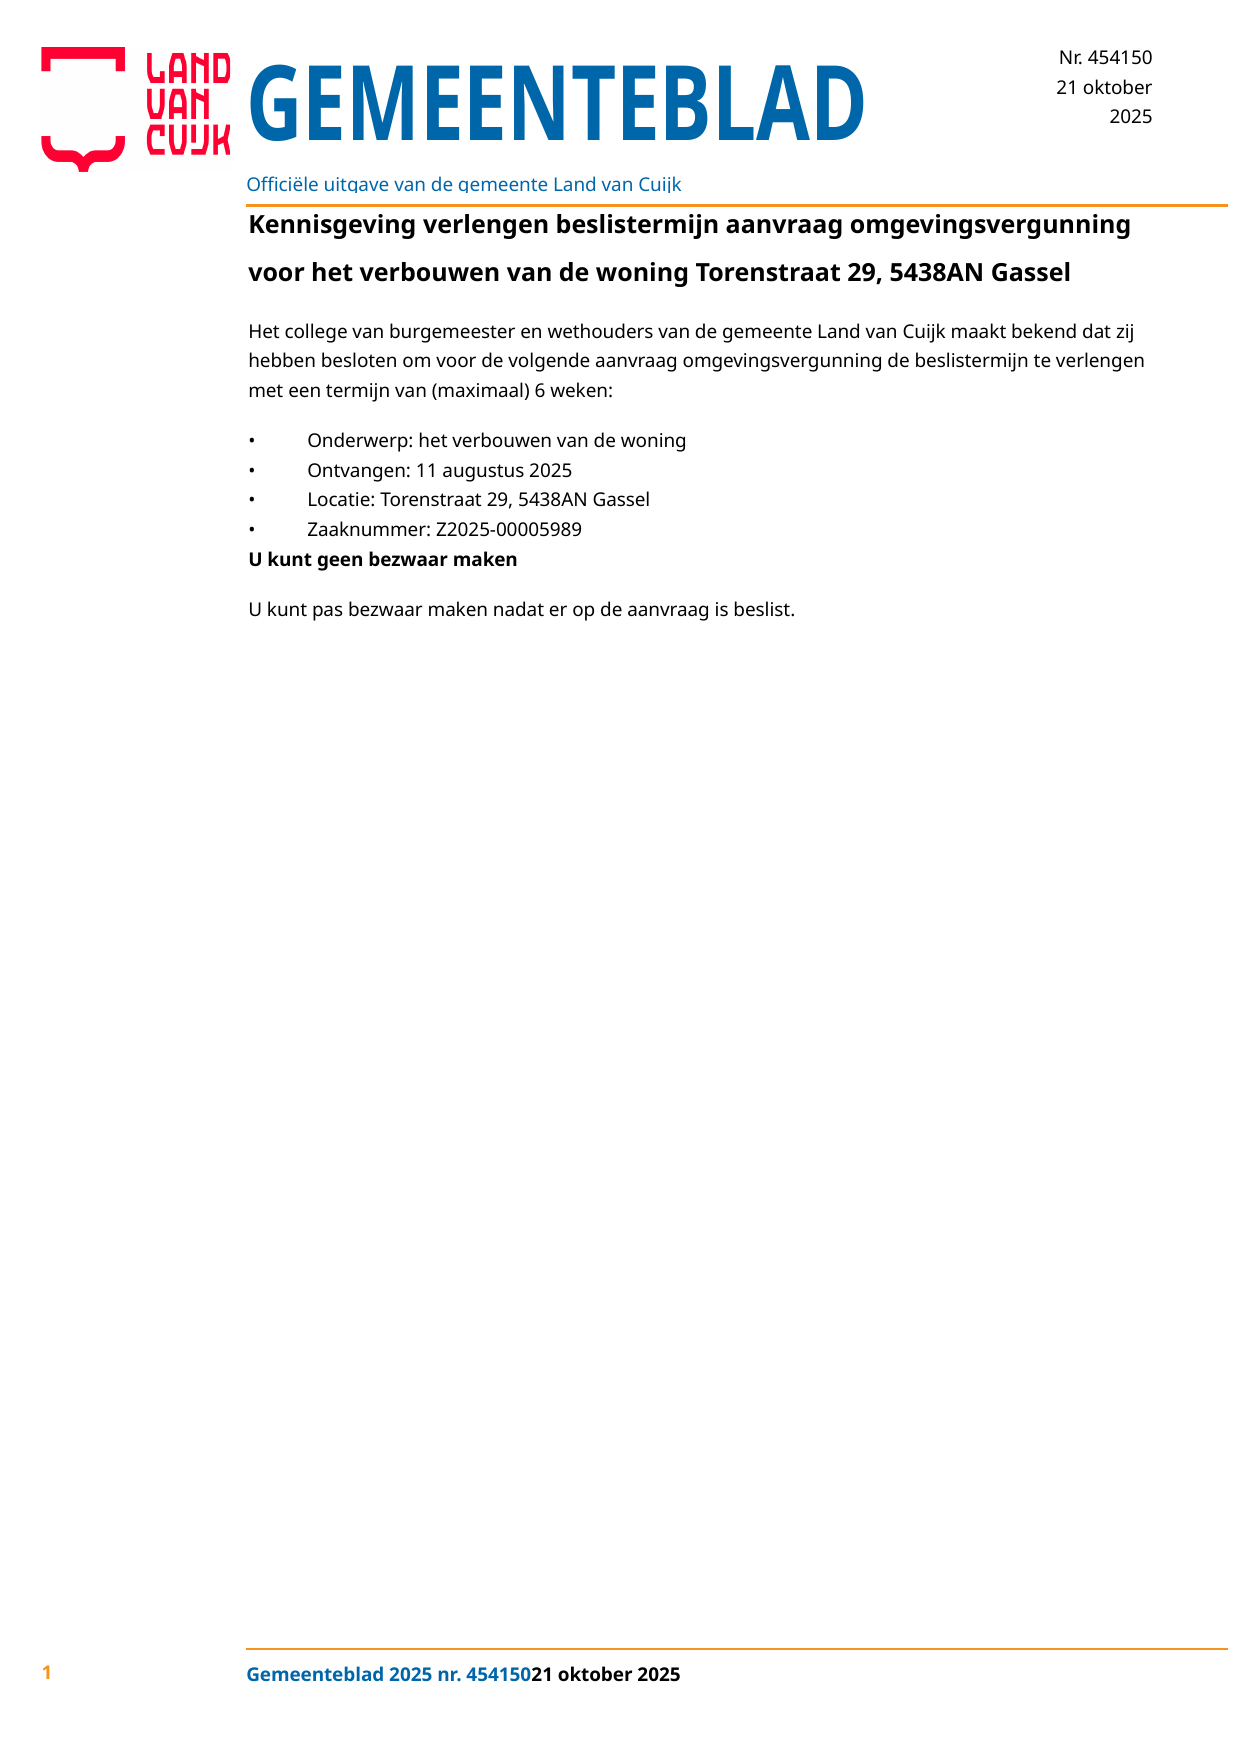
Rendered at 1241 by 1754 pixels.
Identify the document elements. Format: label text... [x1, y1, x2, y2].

text Kennisgeving verlengen beslistermijn aanvraag omgevingsvergunning voor het verbouwen van de woning Torenstraat 29, 5438AN Gassel [248, 207, 1152, 288]
text U kunt geen bezwaar maken [248, 546, 1152, 572]
picture [41, 47, 231, 172]
list Locatie: Torenstraat 29, 5438AN Gassel [248, 487, 1152, 512]
list Onderwerp: het verbouwen van de woning [248, 427, 1152, 453]
list Zaaknummer: Z2025-00005989 [248, 516, 1152, 542]
list Ontvangen: 11 augustus 2025 [248, 457, 1152, 483]
text Het college van burgemeester en wethouders van de gemeente Land van Cuijk maakt bekend dat zij hebben besloten om voor de volgende aanvraag omgevingsvergunning de beslistermijn te verlengen met een termijn van (maximaal) 6 weken: [248, 318, 1152, 403]
text U kunt pas bezwaar maken nadat er op de aanvraag is beslist. [248, 596, 1152, 622]
